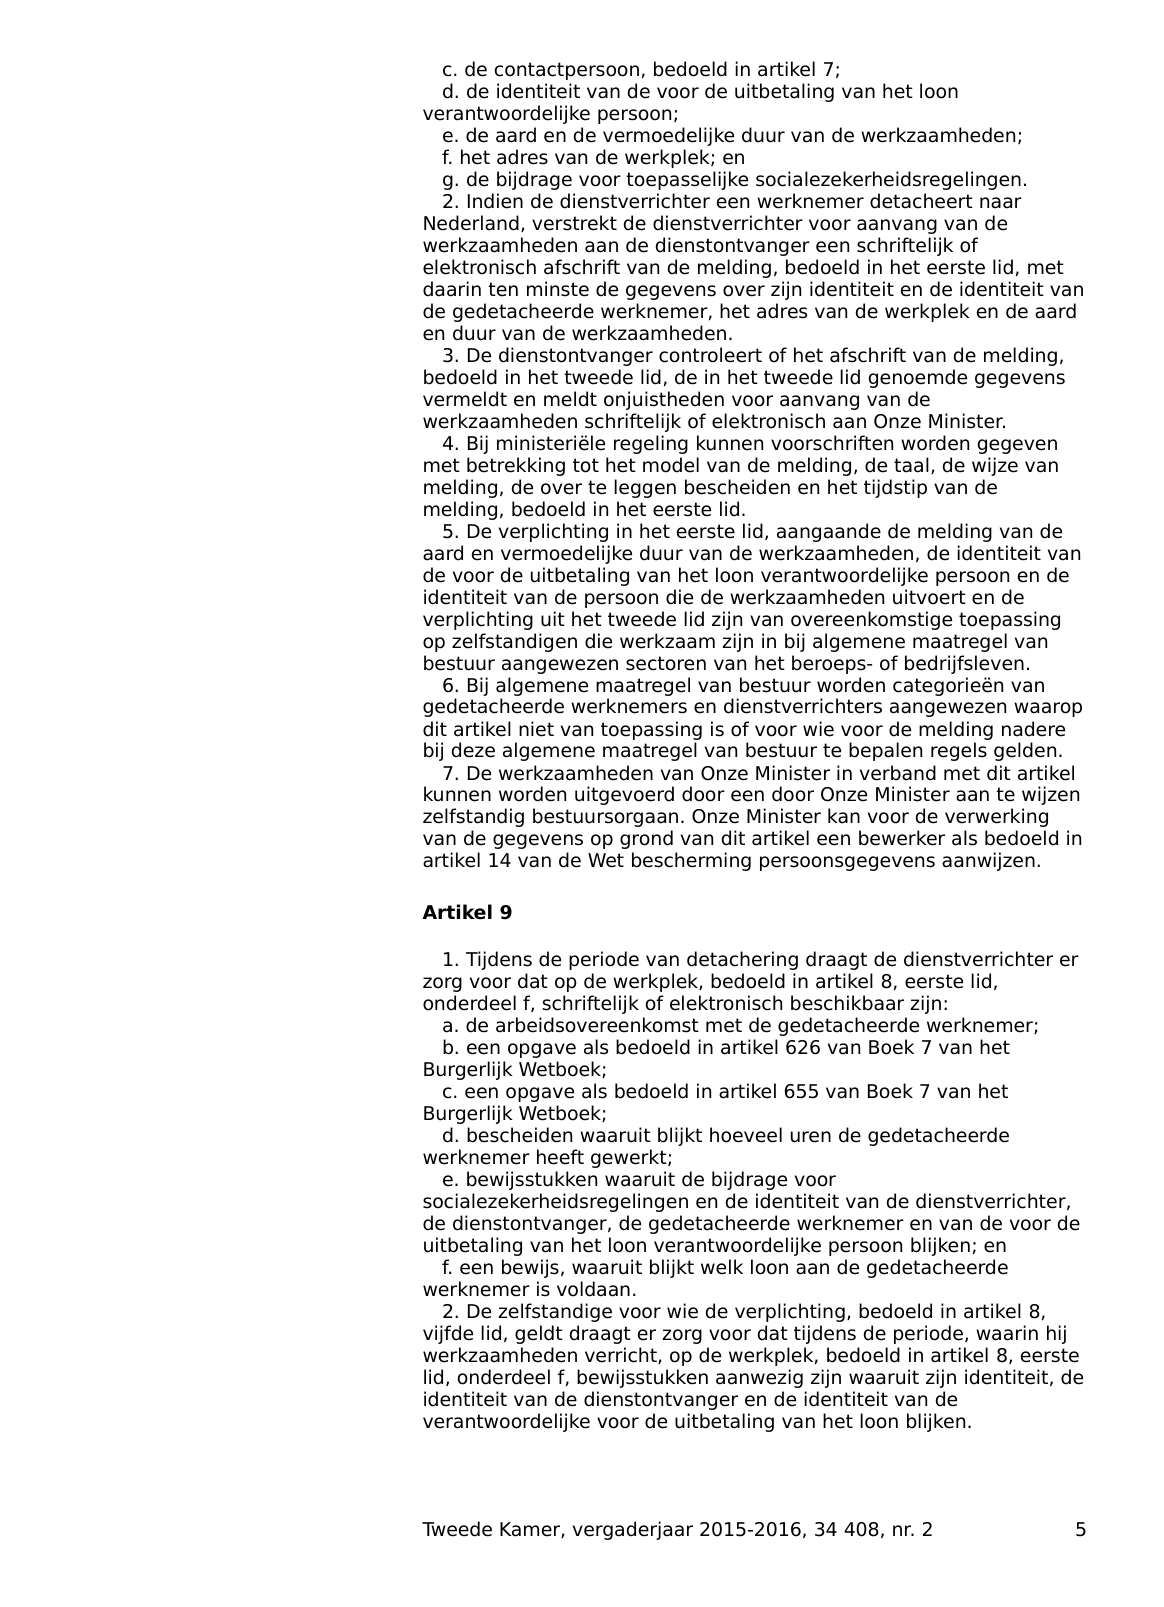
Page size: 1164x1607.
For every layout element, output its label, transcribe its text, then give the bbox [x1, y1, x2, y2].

text c. een opgave als bedoeld in artikel 655 van Boek 7 van het Burgerlijk Wetboek; [422, 1081, 1087, 1125]
text d. bescheiden waaruit blijkt hoeveel uren de gedetacheerde werknemer heeft gewerkt; [422, 1125, 1087, 1169]
text e. de aard en de vermoedelijke duur van de werkzaamheden; [422, 125, 1087, 147]
text f. een bewijs, waaruit blijkt welk loon aan de gedetacheerde werknemer is voldaan. [422, 1257, 1087, 1301]
text c. de contactpersoon, bedoeld in artikel 7; [422, 59, 1087, 81]
text 2. De zelfstandige voor wie de verplichting, bedoeld in artikel 8, vijfde lid, geldt draagt er zorg voor dat tijdens de periode, waarin hij werkzaamheden verricht, op de werkplek, bedoeld in artikel 8, eerste lid, onderdeel f, bewijsstukken aanwezig zijn waaruit zijn identiteit, de identiteit van de dienstontvanger en de identiteit van de verantwoordelijke voor de uitbetaling van het loon blijken. [422, 1301, 1087, 1433]
text 4. Bij ministeriële regeling kunnen voorschriften worden gegeven met betrekking tot het model van de melding, de taal, de wijze van melding, de over te leggen bescheiden en het tijdstip van de melding, bedoeld in het eerste lid. [422, 433, 1087, 521]
text 5. De verplichting in het eerste lid, aangaande de melding van de aard en vermoedelijke duur van de werkzaamheden, de identiteit van de voor de uitbetaling van het loon verantwoordelijke persoon en de identiteit van de persoon die de werkzaamheden uitvoert en de verplichting uit het tweede lid zijn van overeenkomstige toepassing op zelfstandigen die werkzaam zijn in bij algemene maatregel van bestuur aangewezen sectoren van het beroeps- of bedrijfsleven. [422, 521, 1087, 674]
text 7. De werkzaamheden van Onze Minister in verband met dit artikel kunnen worden uitgevoerd door een door Onze Minister aan te wijzen zelfstandig bestuursorgaan. Onze Minister kan voor de verwerking van de gegevens op grond van dit artikel een bewerker als bedoeld in artikel 14 van de Wet bescherming persoonsgegevens aanwijzen. [422, 762, 1087, 872]
text g. de bijdrage voor toepasselijke socialezekerheidsregelingen. [422, 169, 1087, 191]
text 1. Tijdens de periode van detachering draagt de dienstverrichter er zorg voor dat op de werkplek, bedoeld in artikel 8, eerste lid, onderdeel f, schriftelijk of elektronisch beschikbaar zijn: [422, 949, 1087, 1015]
text b. een opgave als bedoeld in artikel 626 van Boek 7 van het Burgerlijk Wetboek; [422, 1037, 1087, 1081]
text f. het adres van de werkplek; en [422, 147, 1087, 169]
text e. bewijsstukken waaruit de bijdrage voor socialezekerheidsregelingen en de identiteit van de dienstverrichter, de dienstontvanger, de gedetacheerde werknemer en van de voor de uitbetaling van het loon verantwoordelijke persoon blijken; en [422, 1169, 1087, 1257]
text 6. Bij algemene maatregel van bestuur worden categorieën van gedetacheerde werknemers en dienstverrichters aangewezen waarop dit artikel niet van toepassing is of voor wie voor de melding nadere bij deze algemene maatregel van bestuur te bepalen regels gelden. [422, 674, 1087, 762]
subtitle Artikel 9 [422, 902, 1087, 924]
text 3. De dienstontvanger controleert of het afschrift van de melding, bedoeld in het tweede lid, de in het tweede lid genoemde gegevens vermeldt en meldt onjuistheden voor aanvang van de werkzaamheden schriftelijk of elektronisch aan Onze Minister. [422, 345, 1087, 433]
text a. de arbeidsovereenkomst met de gedetacheerde werknemer; [422, 1015, 1087, 1037]
text d. de identiteit van de voor de uitbetaling van het loon verantwoordelijke persoon; [422, 81, 1087, 125]
text 2. Indien de dienstverrichter een werknemer detacheert naar Nederland, verstrekt de dienstverrichter voor aanvang van de werkzaamheden aan de dienstontvanger een schriftelijk of elektronisch afschrift van de melding, bedoeld in het eerste lid, met daarin ten minste de gegevens over zijn identiteit en de identiteit van de gedetacheerde werknemer, het adres van de werkplek en de aard en duur van de werkzaamheden. [422, 191, 1087, 345]
